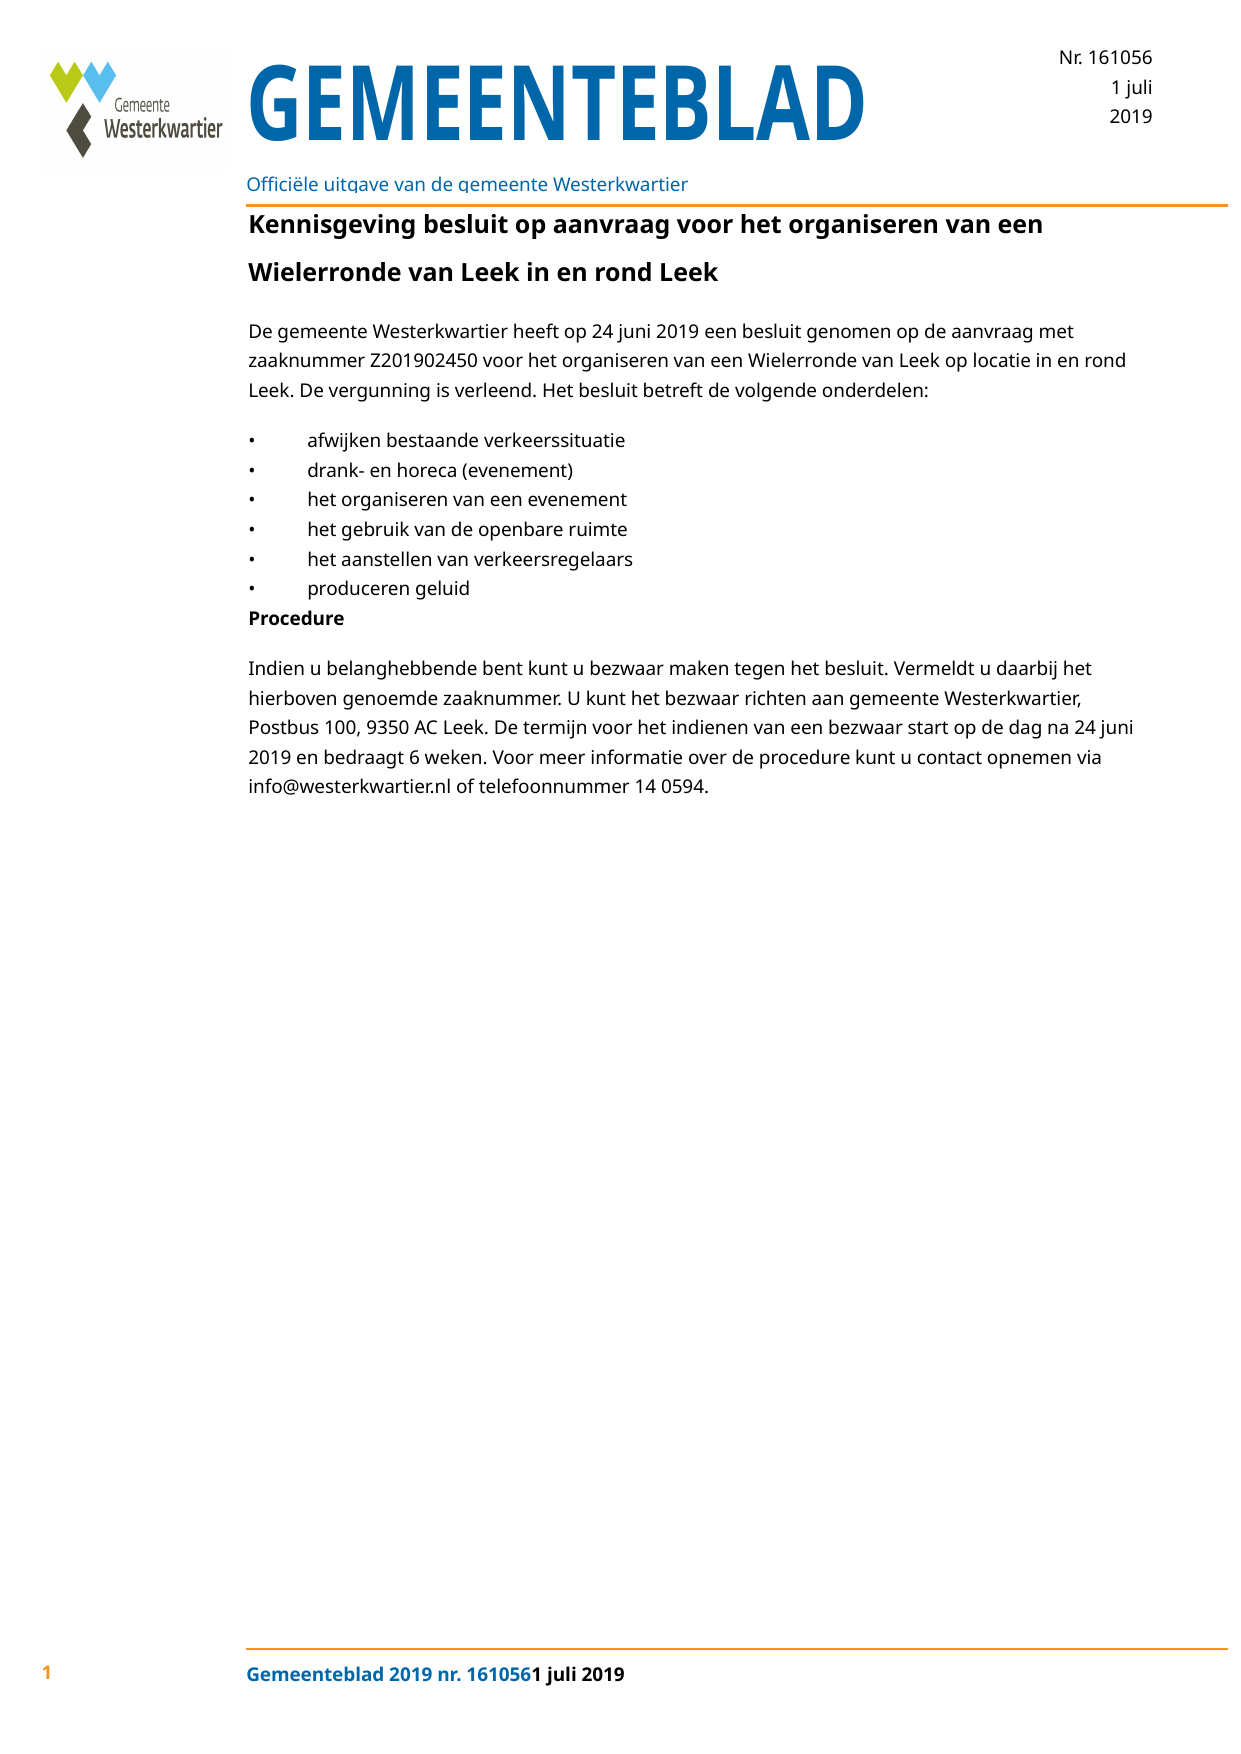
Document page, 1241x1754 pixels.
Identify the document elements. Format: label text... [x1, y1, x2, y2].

list produceren geluid [248, 575, 1152, 601]
list het organiseren van een evenement [248, 487, 1152, 512]
text Procedure [248, 605, 1152, 631]
list drank- en horeca (evenement) [248, 457, 1152, 483]
list afwijken bestaande verkeerssituatie [248, 427, 1152, 453]
text Indien u belanghebbende bent kunt u bezwaar maken tegen het besluit. Vermeldt u daarbij het hierboven genoemde zaaknummer. U kunt het bezwaar richten aan gemeente Westerkwartier, Postbus 100, 9350 AC Leek. De termijn voor het indienen van een bezwaar start op de dag na 24 juni 2019 en bedraagt 6 weken. Voor meer informatie over de procedure kunt u contact opnemen via info@westerkwartier.nl of telefoonnummer 14 0594. [248, 655, 1152, 799]
text De gemeente Westerkwartier heeft op 24 juni 2019 een besluit genomen op de aanvraag met zaaknummer Z201902450 voor het organiseren van een Wielerronde van Leek op locatie in en rond Leek. De vergunning is verleend. Het besluit betreft de volgende onderdelen: [248, 318, 1152, 403]
list het gebruik van de openbare ruimte [248, 516, 1152, 542]
list het aanstellen van verkeersregelaars [248, 546, 1152, 572]
text Kennisgeving besluit op aanvraag voor het organiseren van een Wielerronde van Leek in en rond Leek [248, 207, 1152, 288]
picture [41, 47, 231, 172]
